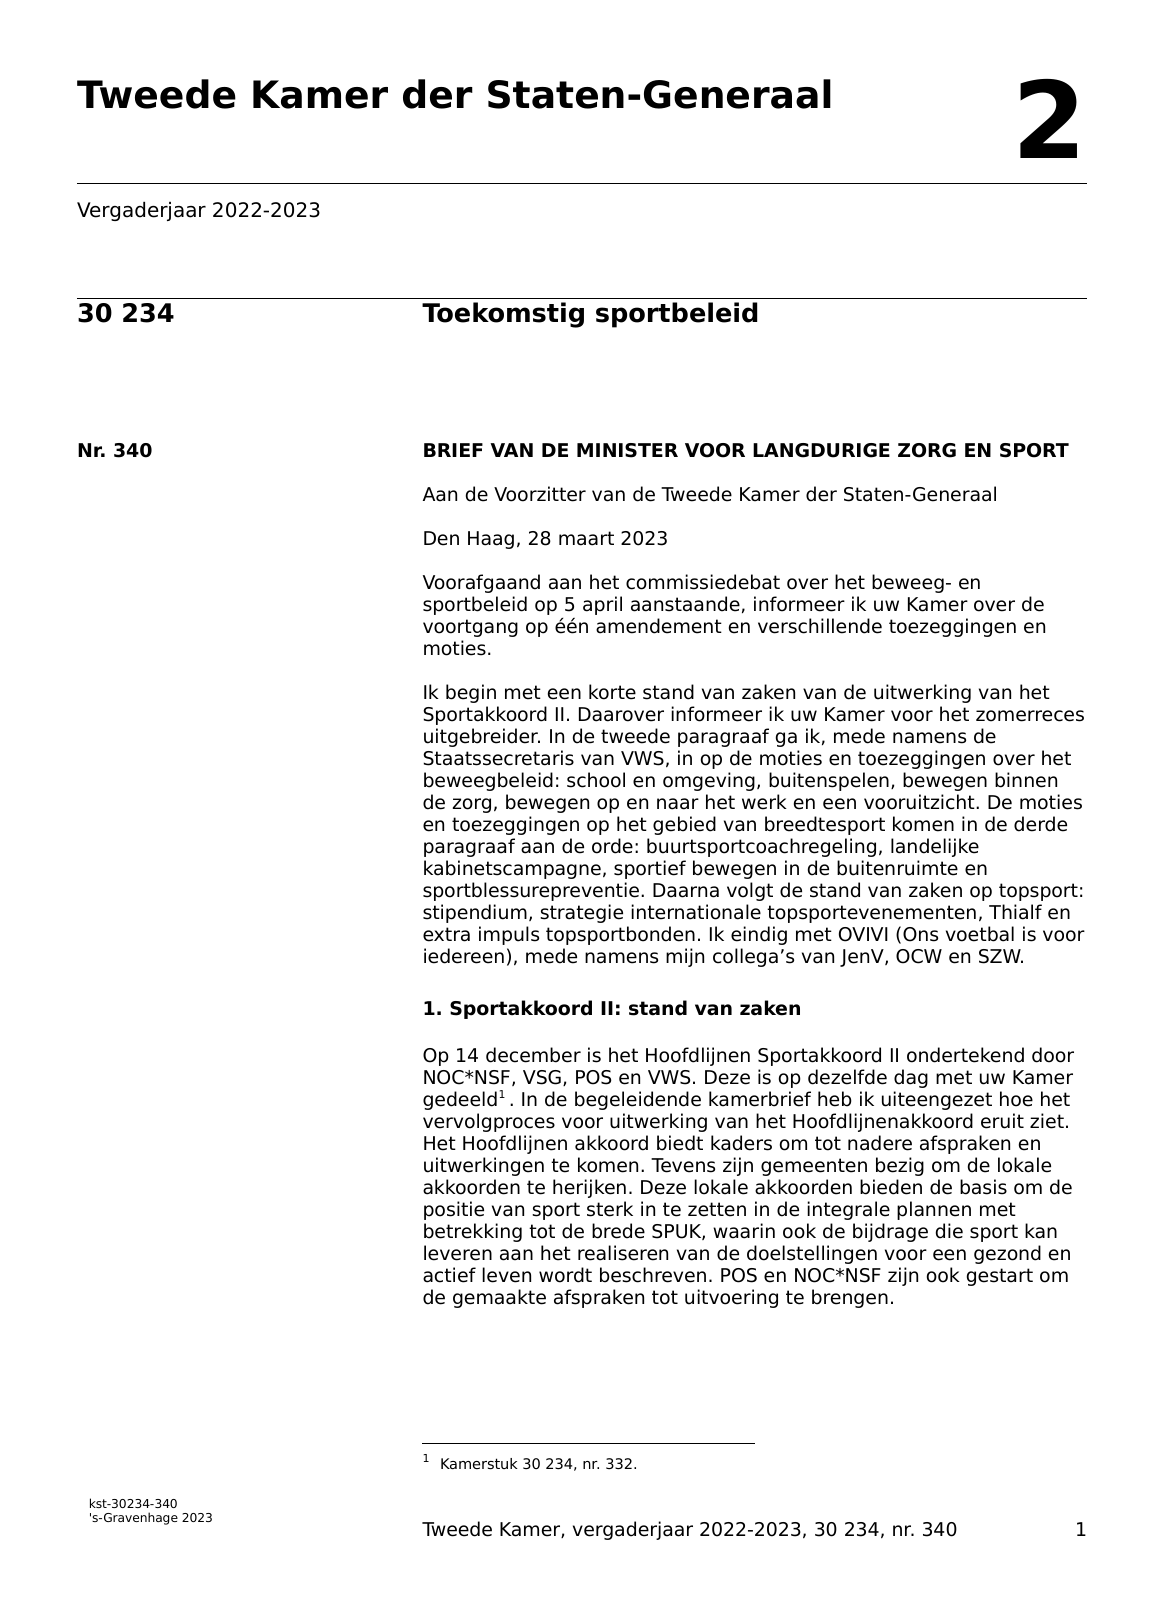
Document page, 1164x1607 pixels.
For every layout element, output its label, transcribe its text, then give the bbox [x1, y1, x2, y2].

text kst-30234-340 [88, 1497, 323, 1511]
subtitle 1. Sportakkoord II: stand van zaken [422, 998, 1087, 1020]
table_header 2 [886, 59, 1087, 183]
table_header Tweede Kamer der Staten-Generaal [77, 59, 886, 183]
text Ik begin met een korte stand van zaken van de uitwerking van het Sportakkoord II. Daarover informeer ik uw Kamer voor het zomerreces uitgebreider. In de tweede paragraaf ga ik, mede namens de Staatssecretaris van VWS, in op de moties en toezeggingen over het beweegbeleid: school en omgeving, buitenspelen, bewegen binnen de zorg, bewegen op en naar het werk en een vooruitzicht. De moties en toezeggingen op het gebied van breedtesport komen in de derde paragraaf aan de orde: buurtsportcoachregeling, landelijke kabinetscampagne, sportief bewegen in de buitenruimte en sportblessurepreventie. Daarna volgt de stand van zaken op topsport: stipendium, strategie internationale topsportevenementen, Thialf en extra impuls topsportbonden. Ik eindig met OVIVI (Ons voetbal is voor iedereen), mede namens mijn collega’s van JenV, OCW en SZW. [422, 682, 1087, 968]
text 's-Gravenhage 2023 [88, 1511, 323, 1525]
text Kamerstuk 30 234, nr. 332. [422, 1452, 1087, 1474]
subtitle 30 234 Toekomstig sportbeleid [77, 299, 1087, 329]
subtitle Nr. 340 BRIEF VAN DE MINISTER VOOR LANGDURIGE ZORG EN SPORT [77, 440, 1087, 462]
table_cell Vergaderjaar 2022-2023 [77, 184, 1087, 298]
text Aan de Voorzitter van de Tweede Kamer der Staten-Generaal [422, 484, 1087, 506]
text Op 14 december is het Hoofdlijnen Sportakkoord II ondertekend door NOC*NSF, VSG, POS en VWS. Deze is op dezelfde dag met uw Kamer gedeeld. In de begeleidende kamerbrief heb ik uiteengezet hoe het vervolgproces voor uitwerking van het Hoofdlijnenakkoord eruit ziet. Het Hoofdlijnen akkoord biedt kaders om tot nadere afspraken en uitwerkingen te komen. Tevens zijn gemeenten bezig om de lokale akkoorden te herijken. Deze lokale akkoorden bieden de basis om de positie van sport sterk in te zetten in de integrale plannen met betrekking tot de brede SPUK, waarin ook de bijdrage die sport kan leveren aan het realiseren van de doelstellingen voor een gezond en actief leven wordt beschreven. POS en NOC*NSF zijn ook gestart om de gemaakte afspraken tot uitvoering te brengen. [422, 1045, 1087, 1309]
text Voorafgaand aan het commissiedebat over het beweeg- en sportbeleid op 5 april aanstaande, informeer ik uw Kamer over de voortgang op één amendement en verschillende toezeggingen en moties. [422, 572, 1087, 660]
text Den Haag, 28 maart 2023 [422, 528, 1087, 550]
